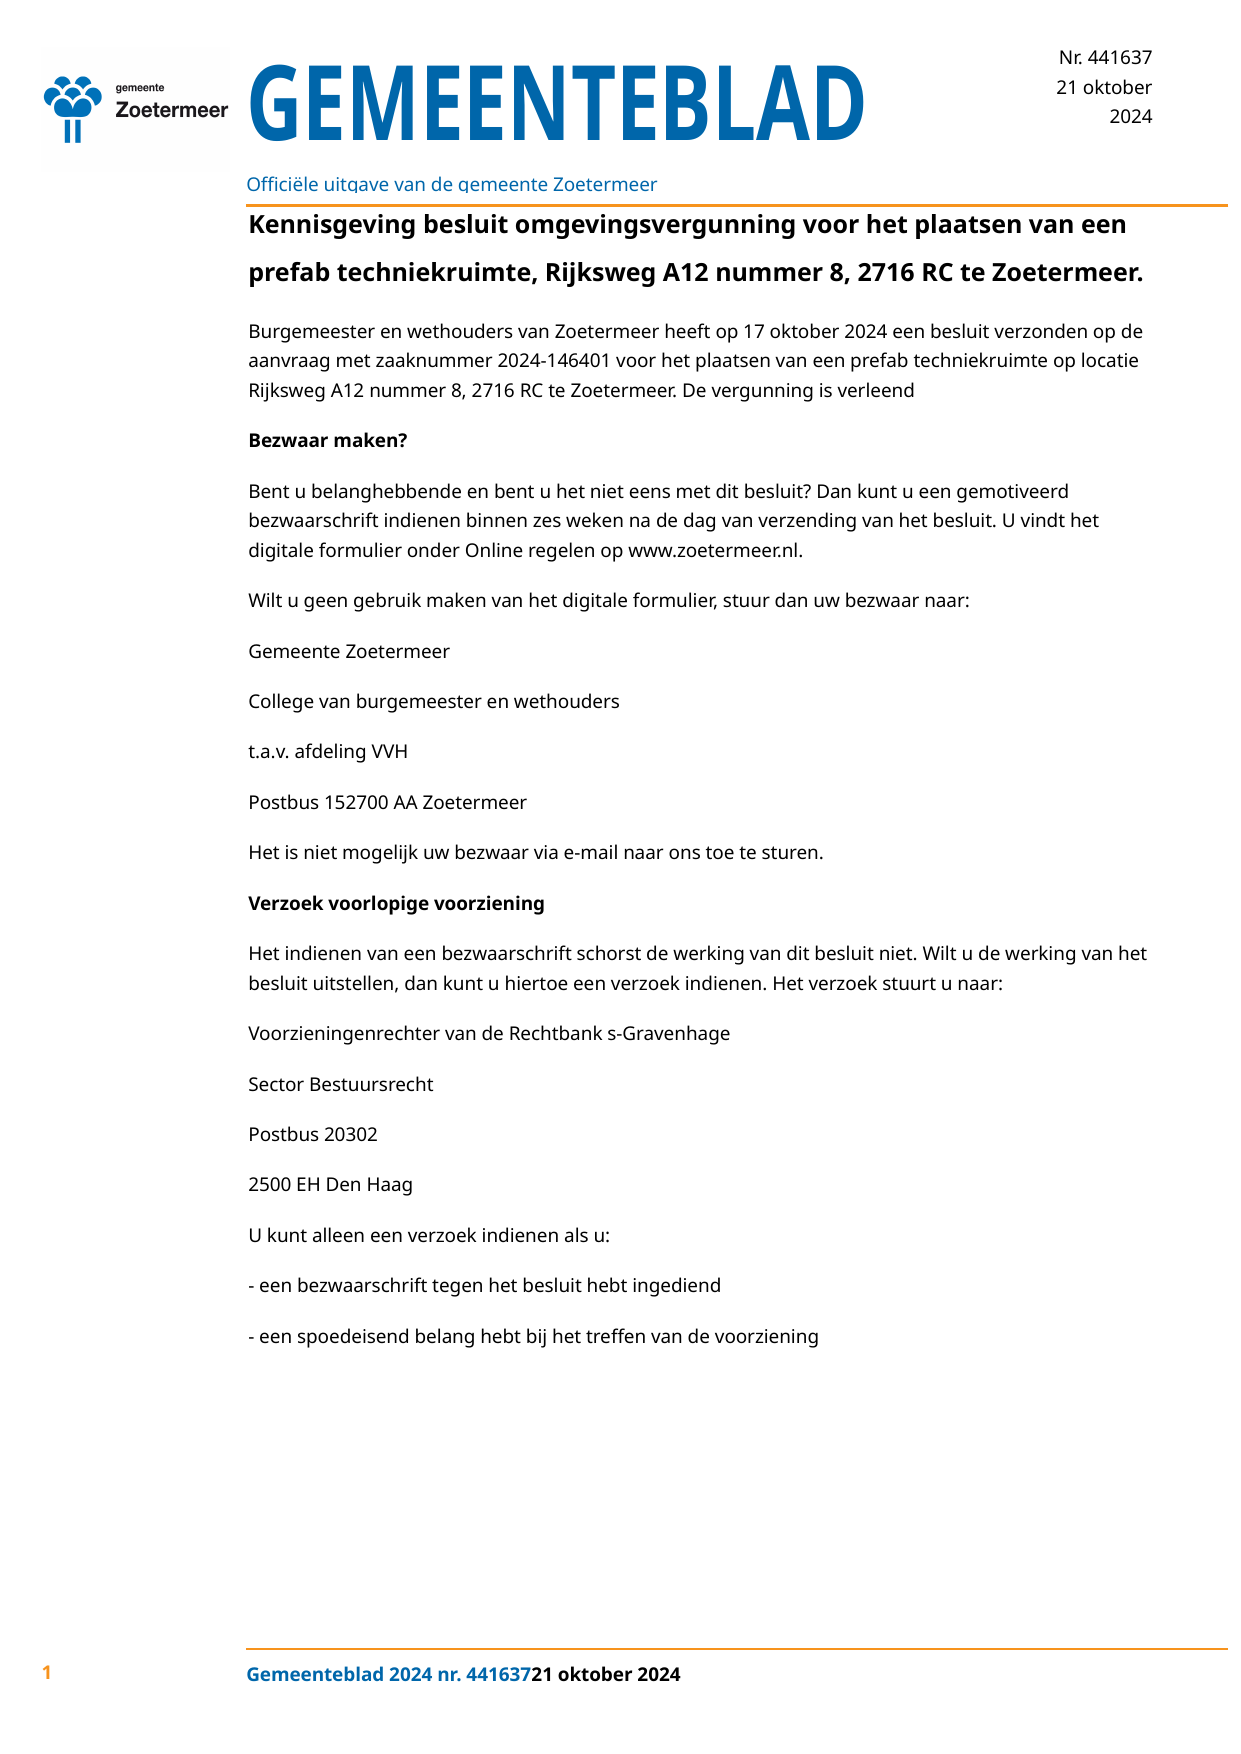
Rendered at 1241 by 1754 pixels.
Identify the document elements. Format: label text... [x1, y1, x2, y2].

text Sector Bestuursrecht [248, 1071, 1152, 1097]
text - een spoedeisend belang hebt bij het treffen van de voorziening [248, 1323, 1152, 1349]
text Bezwaar maken? [248, 427, 1152, 453]
text 2500 EH Den Haag [248, 1172, 1152, 1197]
text Gemeente Zoetermeer [248, 638, 1152, 664]
text - een bezwaarschrift tegen het besluit hebt ingediend [248, 1272, 1152, 1298]
text Postbus 152700 AA Zoetermeer [248, 789, 1152, 815]
text Verzoek voorlopige voorziening [248, 890, 1152, 916]
text Bent u belanghebbende en bent u het niet eens met dit besluit? Dan kunt u een gemotiveerd bezwaarschrift indienen binnen zes weken na de dag van verzending van het besluit. U vindt het digitale formulier onder Online regelen op www.zoetermeer.nl. [248, 478, 1152, 563]
text Voorzieningenrechter van de Rechtbank s-Gravenhage [248, 1020, 1152, 1046]
text Het indienen van een bezwaarschrift schorst de werking van dit besluit niet. Wilt u de werking van het besluit uitstellen, dan kunt u hiertoe een verzoek indienen. Het verzoek stuurt u naar: [248, 940, 1152, 996]
text College van burgemeester en wethouders [248, 688, 1152, 714]
text Postbus 20302 [248, 1121, 1152, 1147]
text t.a.v. afdeling VVH [248, 739, 1152, 764]
text U kunt alleen een verzoek indienen als u: [248, 1222, 1152, 1248]
text Wilt u geen gebruik maken van het digitale formulier, stuur dan uw bezwaar naar: [248, 587, 1152, 613]
text Kennisgeving besluit omgevingsvergunning voor het plaatsen van een prefab techniekruimte, Rijksweg A12 nummer 8, 2716 RC te Zoetermeer. [248, 207, 1152, 288]
text Burgemeester en wethouders van Zoetermeer heeft op 17 oktober 2024 een besluit verzonden op de aanvraag met zaaknummer 2024-146401 voor het plaatsen van een prefab techniekruimte op locatie Rijksweg A12 nummer 8, 2716 RC te Zoetermeer. De vergunning is verleend [248, 318, 1152, 403]
text Het is niet mogelijk uw bezwaar via e-mail naar ons toe te sturen. [248, 839, 1152, 865]
picture [41, 47, 231, 172]
